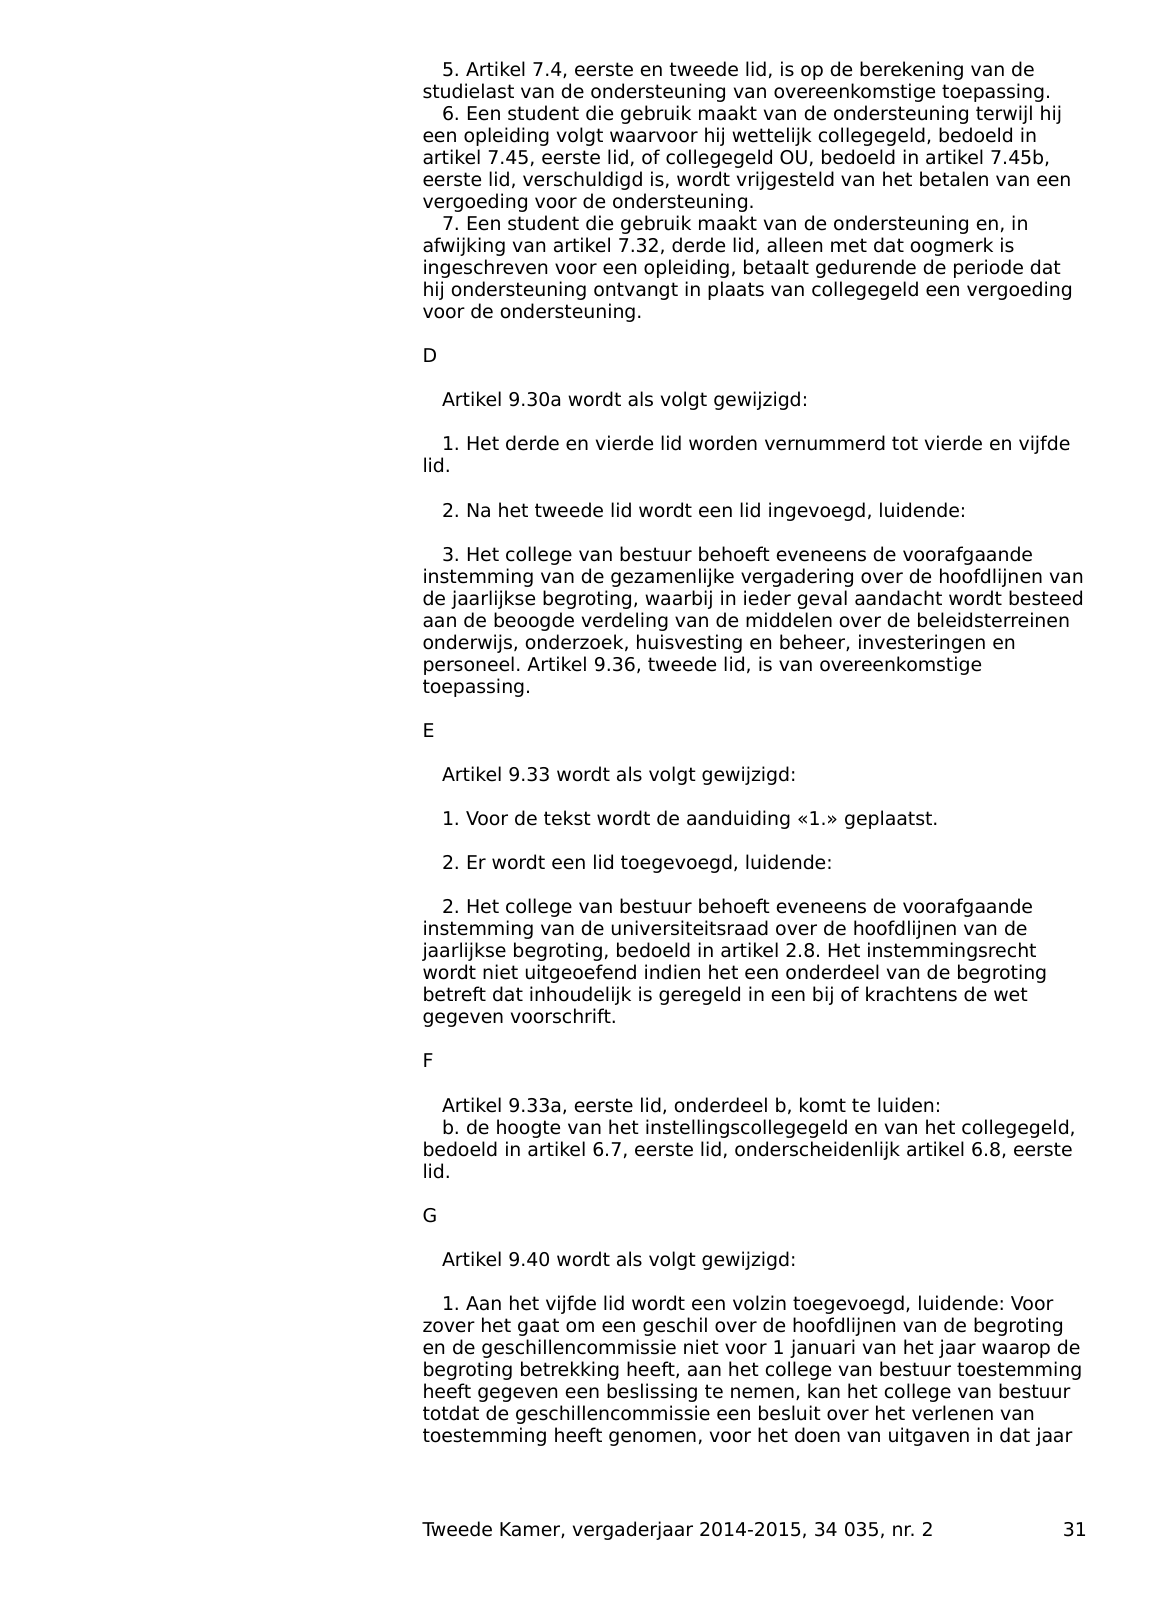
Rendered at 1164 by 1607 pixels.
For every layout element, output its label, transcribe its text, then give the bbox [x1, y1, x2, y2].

text 1. Voor de tekst wordt de aanduiding «1.» geplaatst. [422, 808, 1087, 830]
text 2. Na het tweede lid wordt een lid ingevoegd, luidende: [422, 499, 1087, 521]
text 1. Aan het vijfde lid wordt een volzin toegevoegd, luidende: Voor zover het gaat om een geschil over de hoofdlijnen van de begroting en de geschillencommissie niet voor 1 januari van het jaar waarop de begroting betrekking heeft, aan het college van bestuur toestemming heeft gegeven een beslissing te nemen, kan het college van bestuur totdat de geschillencommissie een besluit over het verlenen van toestemming heeft genomen, voor het doen van uitgaven in dat jaar [422, 1293, 1087, 1447]
text 1. Het derde en vierde lid worden vernummerd tot vierde en vijfde lid. [422, 433, 1087, 477]
text Artikel 9.33a, eerste lid, onderdeel b, komt te luiden: [422, 1094, 1087, 1117]
text 7. Een student die gebruik maakt van de ondersteuning en, in afwijking van artikel 7.32, derde lid, alleen met dat oogmerk is ingeschreven voor een opleiding, betaalt gedurende de periode dat hij ondersteuning ontvangt in plaats van collegegeld een vergoeding voor de ondersteuning. [422, 213, 1087, 323]
text D [422, 345, 1087, 367]
text F [422, 1050, 1087, 1072]
text 2. Er wordt een lid toegevoegd, luidende: [422, 852, 1087, 874]
text 5. Artikel 7.4, eerste en tweede lid, is op de berekening van de studielast van de ondersteuning van overeenkomstige toepassing. [422, 59, 1087, 103]
text Artikel 9.33 wordt als volgt gewijzigd: [422, 764, 1087, 786]
text 3. Het college van bestuur behoeft eveneens de voorafgaande instemming van de gezamenlijke vergadering over de hoofdlijnen van de jaarlijkse begroting, waarbij in ieder geval aandacht wordt besteed aan de beoogde verdeling van de middelen over de beleidsterreinen onderwijs, onderzoek, huisvesting en beheer, investeringen en personeel. Artikel 9.36, tweede lid, is van overeenkomstige toepassing. [422, 544, 1087, 697]
text b. de hoogte van het instellingscollegegeld en van het collegegeld, bedoeld in artikel 6.7, eerste lid, onderscheidenlijk artikel 6.8, eerste lid. [422, 1117, 1087, 1182]
text G [422, 1205, 1087, 1227]
text 2. Het college van bestuur behoeft eveneens de voorafgaande instemming van de universiteitsraad over de hoofdlijnen van de jaarlijkse begroting, bedoeld in artikel 2.8. Het instemmingsrecht wordt niet uitgeoefend indien het een onderdeel van de begroting betreft dat inhoudelijk is geregeld in een bij of krachtens de wet gegeven voorschrift. [422, 896, 1087, 1028]
text Artikel 9.30a wordt als volgt gewijzigd: [422, 389, 1087, 411]
text Artikel 9.40 wordt als volgt gewijzigd: [422, 1249, 1087, 1271]
text 6. Een student die gebruik maakt van de ondersteuning terwijl hij een opleiding volgt waarvoor hij wettelijk collegegeld, bedoeld in artikel 7.45, eerste lid, of collegegeld OU, bedoeld in artikel 7.45b, eerste lid, verschuldigd is, wordt vrijgesteld van het betalen van een vergoeding voor de ondersteuning. [422, 103, 1087, 213]
text E [422, 720, 1087, 742]
